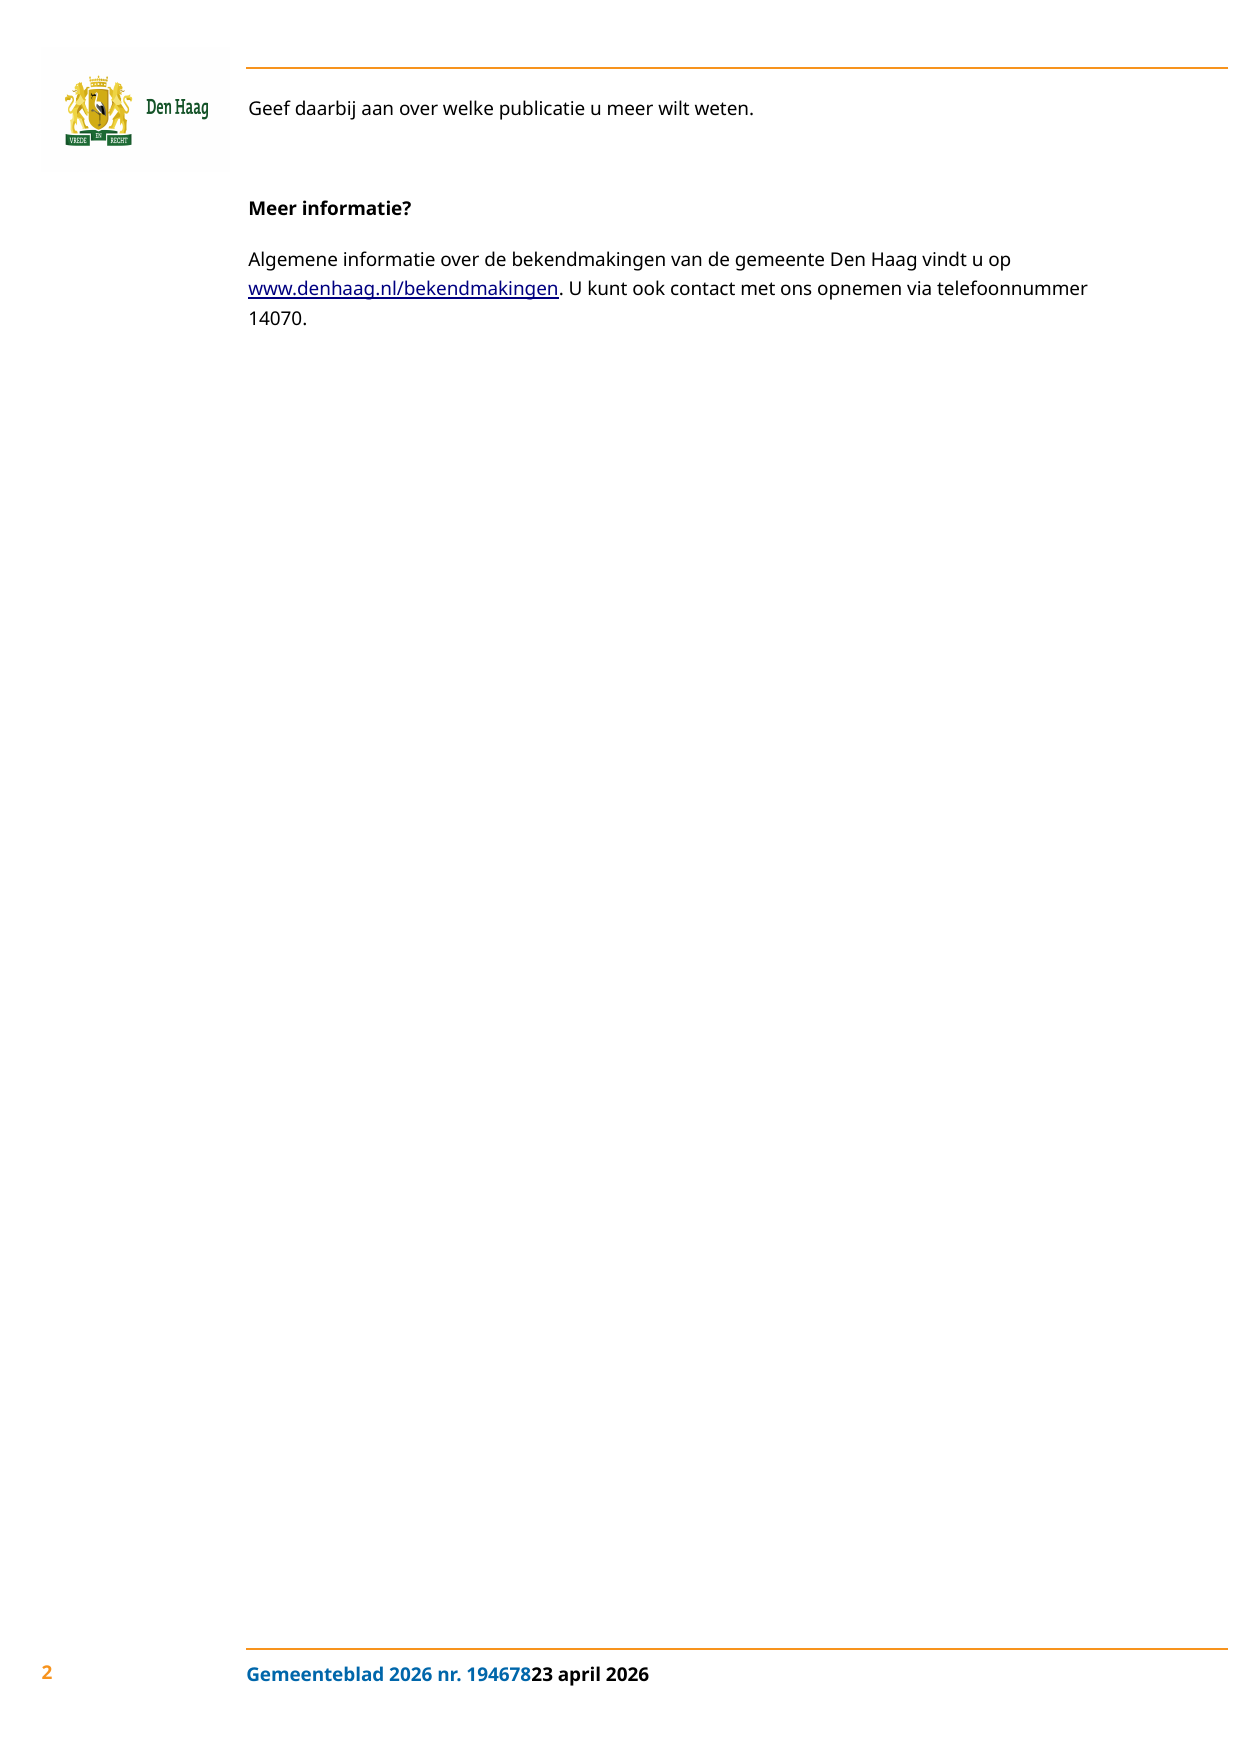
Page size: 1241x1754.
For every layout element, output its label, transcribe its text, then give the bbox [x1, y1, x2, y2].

text Geef daarbij aan over welke publicatie u meer wilt weten. [248, 95, 1152, 121]
text Algemene informatie over de bekendmakingen van de gemeente Den Haag vindt u op www.denhaag.nl/bekendmakingen. U kunt ook contact met ons opnemen via telefoonnummer 14070. [248, 246, 1152, 331]
picture [41, 47, 231, 172]
text Meer informatie? [248, 196, 1152, 221]
